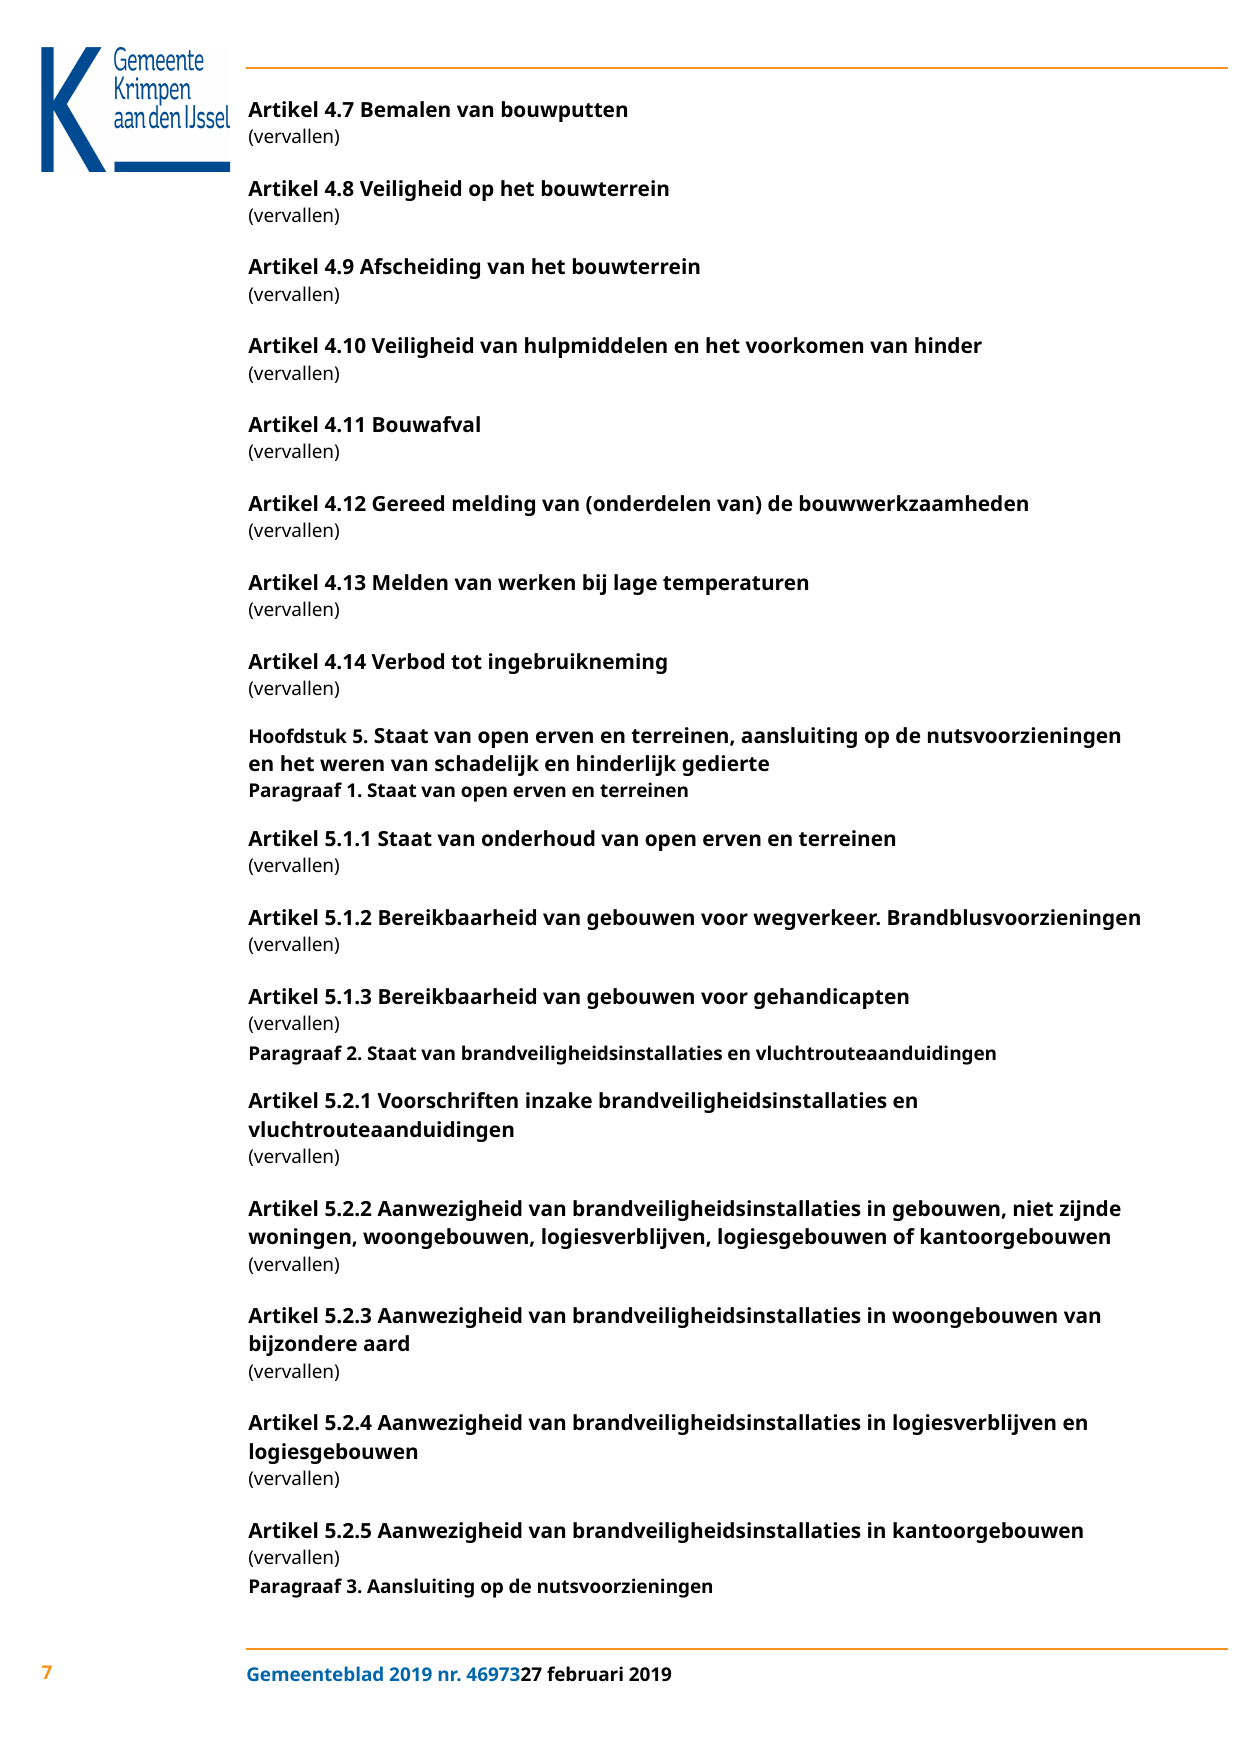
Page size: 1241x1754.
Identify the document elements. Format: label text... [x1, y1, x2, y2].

text (vervallen) [248, 1358, 1152, 1384]
text (vervallen) [248, 439, 1152, 464]
text Hoofdstuk 5. Staat van open erven en terreinen, aansluiting op de nutsvoorzieningen en het weren van schadelijk en hinderlijk gedierte [248, 721, 1152, 778]
text Paragraaf 3. Aansluiting op de nutsvoorzieningen [248, 1574, 1152, 1599]
text Artikel 4.14 Verbod tot ingebruikneming [248, 647, 1152, 675]
text (vervallen) [248, 1544, 1152, 1570]
text Artikel 5.2.4 Aanwezigheid van brandveiligheidsinstallaties in logiesverblijven en logiesgebouwen [248, 1408, 1152, 1465]
text (vervallen) [248, 202, 1152, 228]
text Artikel 4.11 Bouwafval [248, 410, 1152, 439]
text (vervallen) [248, 853, 1152, 878]
text Artikel 4.8 Veiligheid op het bouwterrein [248, 174, 1152, 202]
text Artikel 4.9 Afscheiding van het bouwterrein [248, 252, 1152, 281]
text (vervallen) [248, 675, 1152, 701]
text Artikel 5.2.3 Aanwezigheid van brandveiligheidsinstallaties in woongebouwen van bijzondere aard [248, 1301, 1152, 1358]
text (vervallen) [248, 1251, 1152, 1276]
text (vervallen) [248, 123, 1152, 149]
text (vervallen) [248, 281, 1152, 307]
text (vervallen) [248, 1143, 1152, 1169]
text Artikel 5.2.5 Aanwezigheid van brandveiligheidsinstallaties in kantoorgebouwen [248, 1516, 1152, 1544]
text Artikel 4.13 Melden van werken bij lage temperaturen [248, 568, 1152, 596]
text Artikel 5.1.3 Bereikbaarheid van gebouwen voor gehandicapten [248, 982, 1152, 1010]
text Paragraaf 2. Staat van brandveiligheidsinstallaties en vluchtrouteaanduidingen [248, 1040, 1152, 1066]
text Artikel 5.1.2 Bereikbaarheid van gebouwen voor wegverkeer. Brandblusvoorzieningen [248, 903, 1152, 932]
text Artikel 4.10 Veiligheid van hulpmiddelen en het voorkomen van hinder [248, 331, 1152, 360]
text Artikel 5.2.1 Voorschriften inzake brandveiligheidsinstallaties en vluchtrouteaanduidingen [248, 1087, 1152, 1143]
picture [41, 47, 231, 172]
text (vervallen) [248, 1465, 1152, 1491]
text (vervallen) [248, 932, 1152, 957]
text Artikel 5.1.1 Staat van onderhoud van open erven en terreinen [248, 824, 1152, 853]
text Paragraaf 1. Staat van open erven en terreinen [248, 778, 1152, 803]
text Artikel 4.7 Bemalen van bouwputten [248, 95, 1152, 123]
text Artikel 4.12 Gereed melding van (onderdelen van) de bouwwerkzaamheden [248, 489, 1152, 517]
text (vervallen) [248, 517, 1152, 543]
text (vervallen) [248, 1010, 1152, 1036]
text (vervallen) [248, 360, 1152, 386]
text Artikel 5.2.2 Aanwezigheid van brandveiligheidsinstallaties in gebouwen, niet zijnde woningen, woongebouwen, logiesverblijven, logiesgebouwen of kantoorgebouwen [248, 1194, 1152, 1251]
text (vervallen) [248, 596, 1152, 622]
